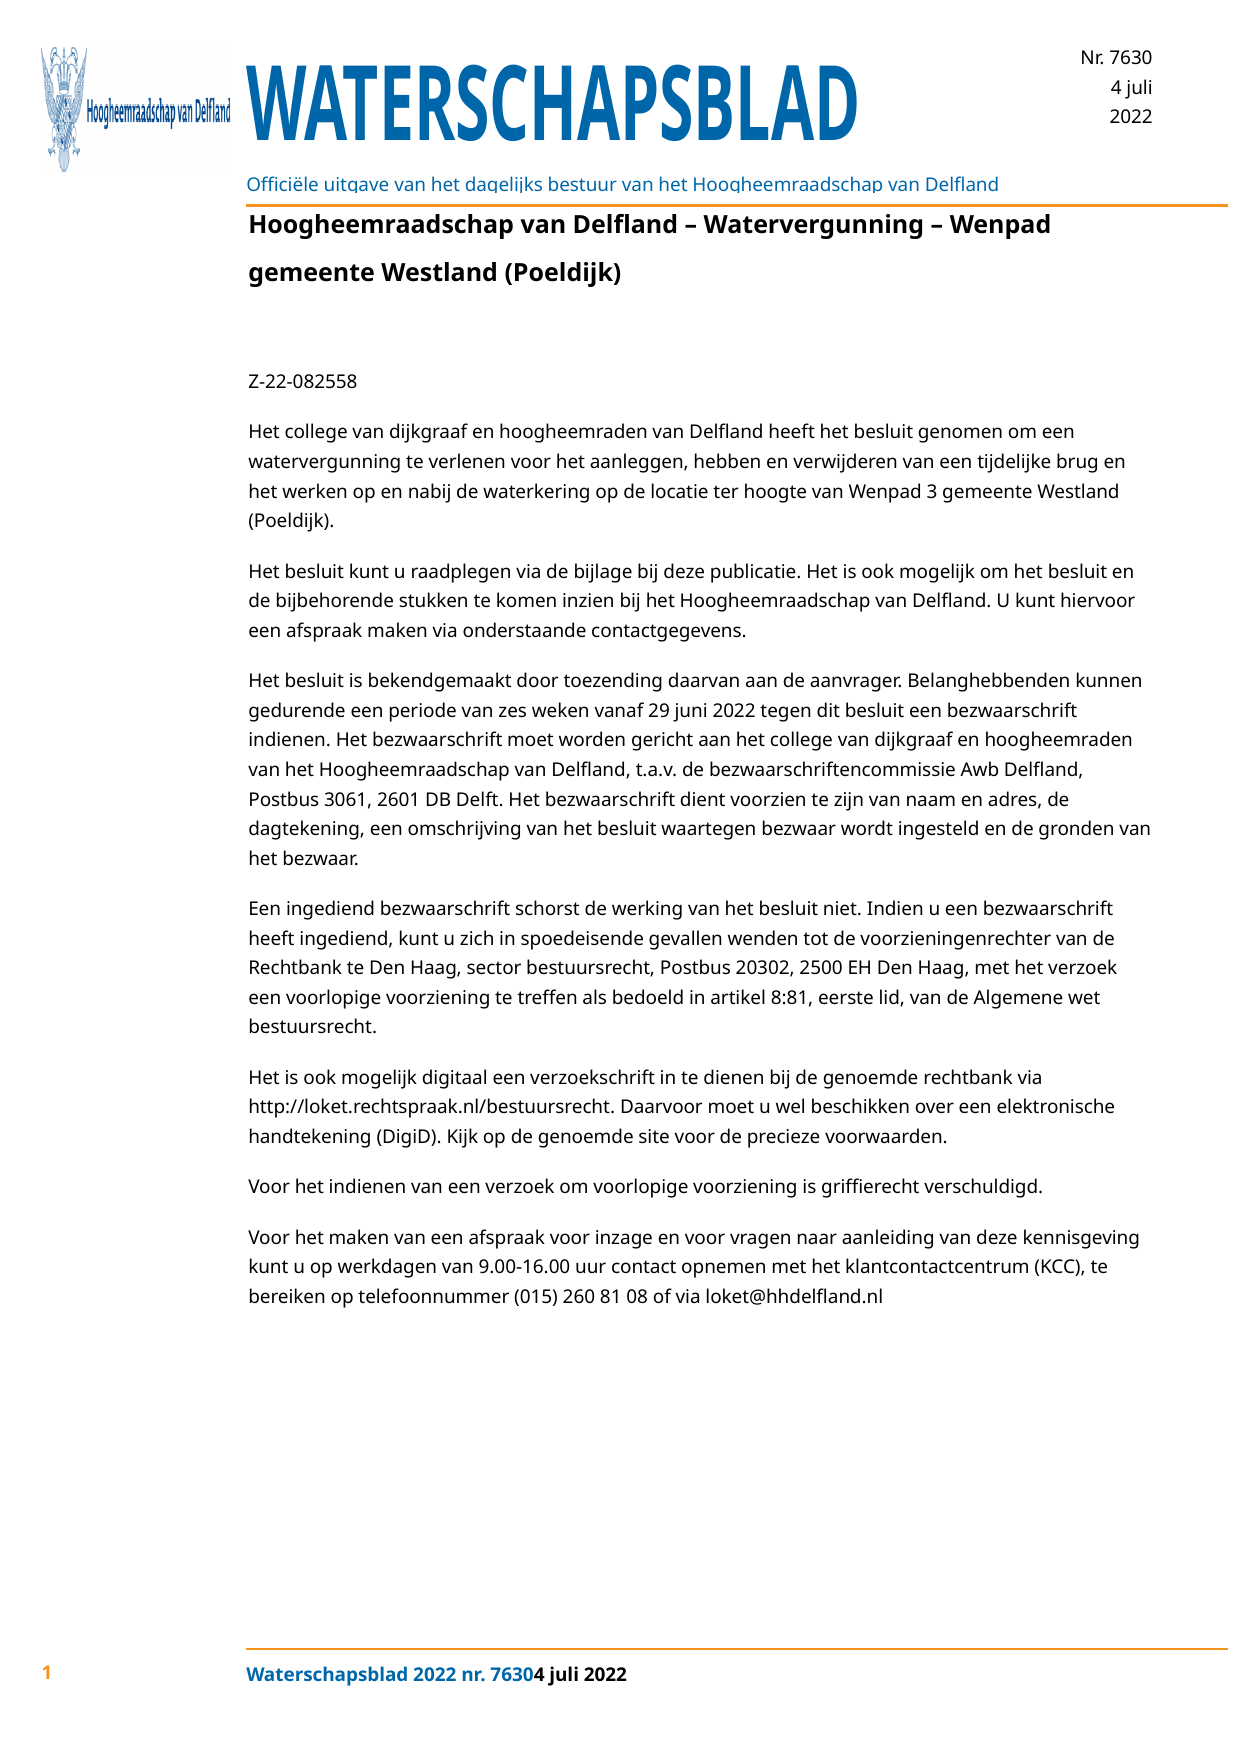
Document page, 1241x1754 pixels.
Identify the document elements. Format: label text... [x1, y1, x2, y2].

text Het is ook mogelijk digitaal een verzoekschrift in te dienen bij de genoemde rechtbank via http://loket.rechtspraak.nl/bestuursrecht. Daarvoor moet u wel beschikken over een elektronische handtekening (DigiD). Kijk op de genoemde site voor de precieze voorwaarden. [248, 1064, 1152, 1149]
text Een ingediend bezwaarschrift schorst de werking van het besluit niet. Indien u een bezwaarschrift heeft ingediend, kunt u zich in spoedeisende gevallen wenden tot de voorzieningenrechter van de Rechtbank te Den Haag, sector bestuursrecht, Postbus 20302, 2500 EH Den Haag, met het verzoek een voorlopige voorziening te treffen als bedoeld in artikel 8:81, eerste lid, van de Algemene wet bestuursrecht. [248, 895, 1152, 1039]
text Voor het indienen van een verzoek om voorlopige voorziening is griffierecht verschuldigd. [248, 1174, 1152, 1199]
text Het besluit kunt u raadplegen via de bijlage bij deze publicatie. Het is ook mogelijk om het besluit en de bijbehorende stukken te komen inzien bij het Hoogheemraadschap van Delfland. U kunt hiervoor een afspraak maken via onderstaande contactgegevens. [248, 558, 1152, 643]
text Voor het maken van een afspraak voor inzage en voor vragen naar aanleiding van deze kennisgeving kunt u op werkdagen van 9.00-16.00 uur contact opnemen met het klantcontactcentrum (KCC), te bereiken op telefoonnummer (015) 260 81 08 of via loket@hhdelfland.nl [248, 1224, 1152, 1309]
picture [41, 47, 231, 172]
text Hoogheemraadschap van Delfland – Watervergunning – Wenpad gemeente Westland (Poeldijk) [248, 207, 1152, 288]
text Het college van dijkgraaf en hoogheemraden van Delfland heeft het besluit genomen om een watervergunning te verlenen voor het aanleggen, hebben en verwijderen van een tijdelijke brug en het werken op en nabij de waterkering op de locatie ter hoogte van Wenpad 3 gemeente Westland (Poeldijk). [248, 419, 1152, 533]
text Z-22-082558 [248, 368, 1152, 394]
text Het besluit is bekendgemaakt door toezending daarvan aan de aanvrager. Belanghebbenden kunnen gedurende een periode van zes weken vanaf 29 juni 2022 tegen dit besluit een bezwaarschrift indienen. Het bezwaarschrift moet worden gericht aan het college van dijkgraaf en hoogheemraden van het Hoogheemraadschap van Delfland, t.a.v. de bezwaarschriftencommissie Awb Delfland, Postbus 3061, 2601 DB Delft. Het bezwaarschrift dient voorzien te zijn van naam en adres, de dagtekening, een omschrijving van het besluit waartegen bezwaar wordt ingesteld en de gronden van het bezwaar. [248, 667, 1152, 871]
